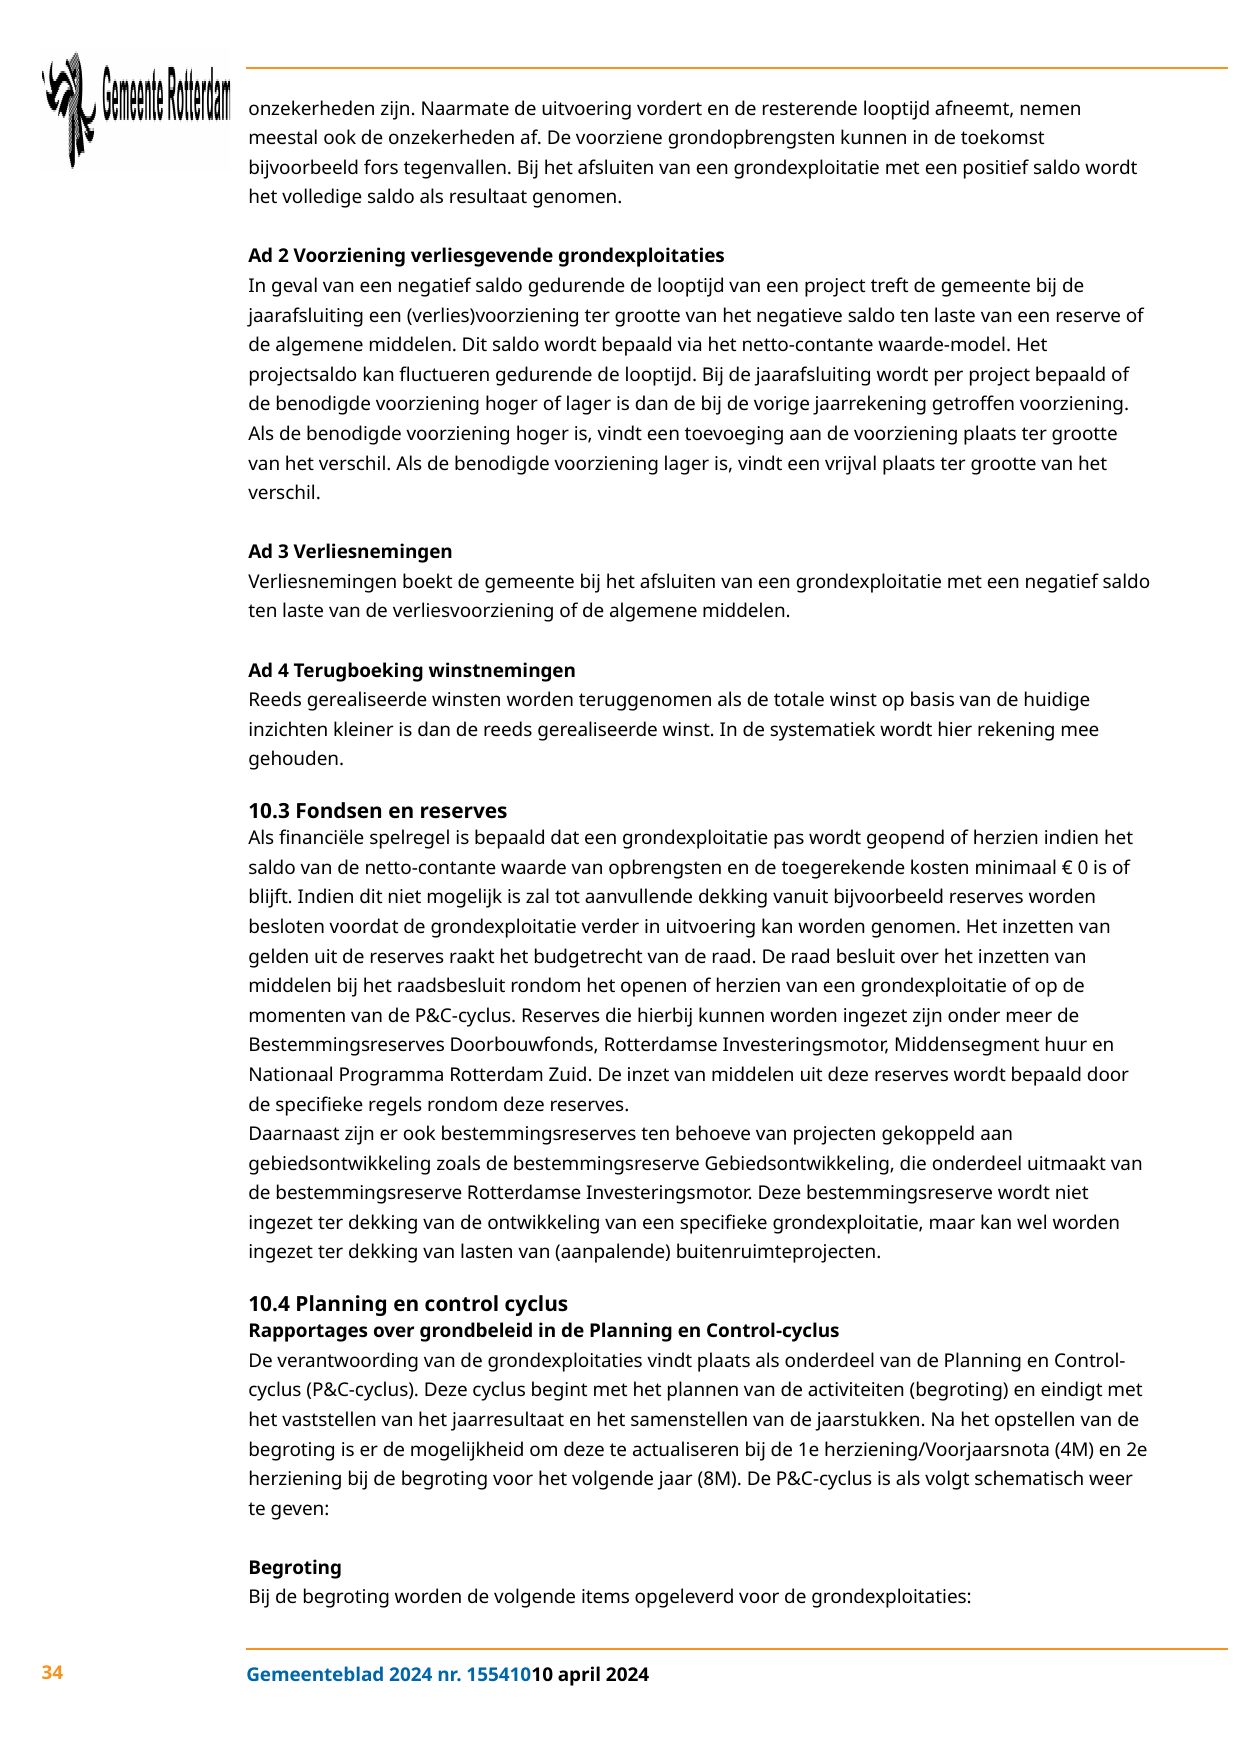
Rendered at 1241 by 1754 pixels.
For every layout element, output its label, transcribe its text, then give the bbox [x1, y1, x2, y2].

text Reeds gerealiseerde winsten worden teruggenomen als de totale winst op basis van de huidige inzichten kleiner is dan de reeds gerealiseerde winst. In de systematiek wordt hier rekening mee gehouden. [248, 686, 1152, 771]
picture [41, 47, 231, 172]
text Begroting [248, 1554, 1152, 1580]
text In geval van een negatief saldo gedurende de looptijd van een project treft de gemeente bij de jaarafsluiting een (verlies)voorziening ter grootte van het negatieve saldo ten laste van een reserve of de algemene middelen. Dit saldo wordt bepaald via het netto-contante waarde-model. Het projectsaldo kan fluctueren gedurende de looptijd. Bij de jaarafsluiting wordt per project bepaald of de benodigde voorziening hoger of lager is dan de bij de vorige jaarrekening getroffen voorziening. Als de benodigde voorziening hoger is, vindt een toevoeging aan de voorziening plaats ter grootte van het verschil. Als de benodigde voorziening lager is, vindt een vrijval plaats ter grootte van het verschil. [248, 272, 1152, 505]
text Bij de begroting worden de volgende items opgeleverd voor de grondexploitaties: [248, 1584, 1152, 1609]
text onzekerheden zijn. Naarmate de uitvoering vordert en de resterende looptijd afneemt, nemen meestal ook de onzekerheden af. De voorziene grondopbrengsten kunnen in de toekomst bijvoorbeeld fors tegenvallen. Bij het afsluiten van een grondexploitatie met een positief saldo wordt het volledige saldo als resultaat genomen. [248, 95, 1152, 209]
text De verantwoording van de grondexploitaties vindt plaats als onderdeel van de Planning en Control-cyclus (P&C-cyclus). Deze cyclus begint met het plannen van de activiteiten (begroting) en eindigt met het vaststellen van het jaarresultaat en het samenstellen van de jaarstukken. Na het opstellen van de begroting is er de mogelijkheid om deze te actualiseren bij de 1e herziening/Voorjaarsnota (4M) en 2e herziening bij de begroting voor het volgende jaar (8M). De P&C-cyclus is als volgt schematisch weer te geven: [248, 1347, 1152, 1521]
text Ad 3 Verliesnemingen [248, 538, 1152, 564]
text Ad 2 Voorziening verliesgevende grondexploitaties [248, 243, 1152, 268]
text Daarnaast zijn er ook bestemmingsreserves ten behoeve van projecten gekoppeld aan gebiedsontwikkeling zoals de bestemmingsreserve Gebiedsontwikkeling, die onderdeel uitmaakt van de bestemmingsreserve Rotterdamse Investeringsmotor. Deze bestemmingsreserve wordt niet ingezet ter dekking van de ontwikkeling van een specifieke grondexploitatie, maar kan wel worden ingezet ter dekking van lasten van (aanpalende) buitenruimteprojecten. [248, 1120, 1152, 1264]
text 10.3 Fondsen en reserves [248, 796, 1152, 824]
text Ad 4 Terugboeking winstnemingen [248, 657, 1152, 683]
text Als financiële spelregel is bepaald dat een grondexploitatie pas wordt geopend of herzien indien het saldo van de netto-contante waarde van opbrengsten en de toegerekende kosten minimaal € 0 is of blijft. Indien dit niet mogelijk is zal tot aanvullende dekking vanuit bijvoorbeeld reserves worden besloten voordat de grondexploitatie verder in uitvoering kan worden genomen. Het inzetten van gelden uit de reserves raakt het budgetrecht van de raad. De raad besluit over het inzetten van middelen bij het raadsbesluit rondom het openen of herzien van een grondexploitatie of op de momenten van de P&C-cyclus. Reserves die hierbij kunnen worden ingezet zijn onder meer de Bestemmingsreserves Doorbouwfonds, Rotterdamse Investeringsmotor, Middensegment huur en Nationaal Programma Rotterdam Zuid. De inzet van middelen uit deze reserves wordt bepaald door de specifieke regels rondom deze reserves. [248, 824, 1152, 1116]
text Rapportages over grondbeleid in de Planning en Control-cyclus [248, 1317, 1152, 1343]
text 10.4 Planning en control cyclus [248, 1289, 1152, 1317]
text Verliesnemingen boekt de gemeente bij het afsluiten van een grondexploitatie met een negatief saldo ten laste van de verliesvoorziening of de algemene middelen. [248, 568, 1152, 623]
